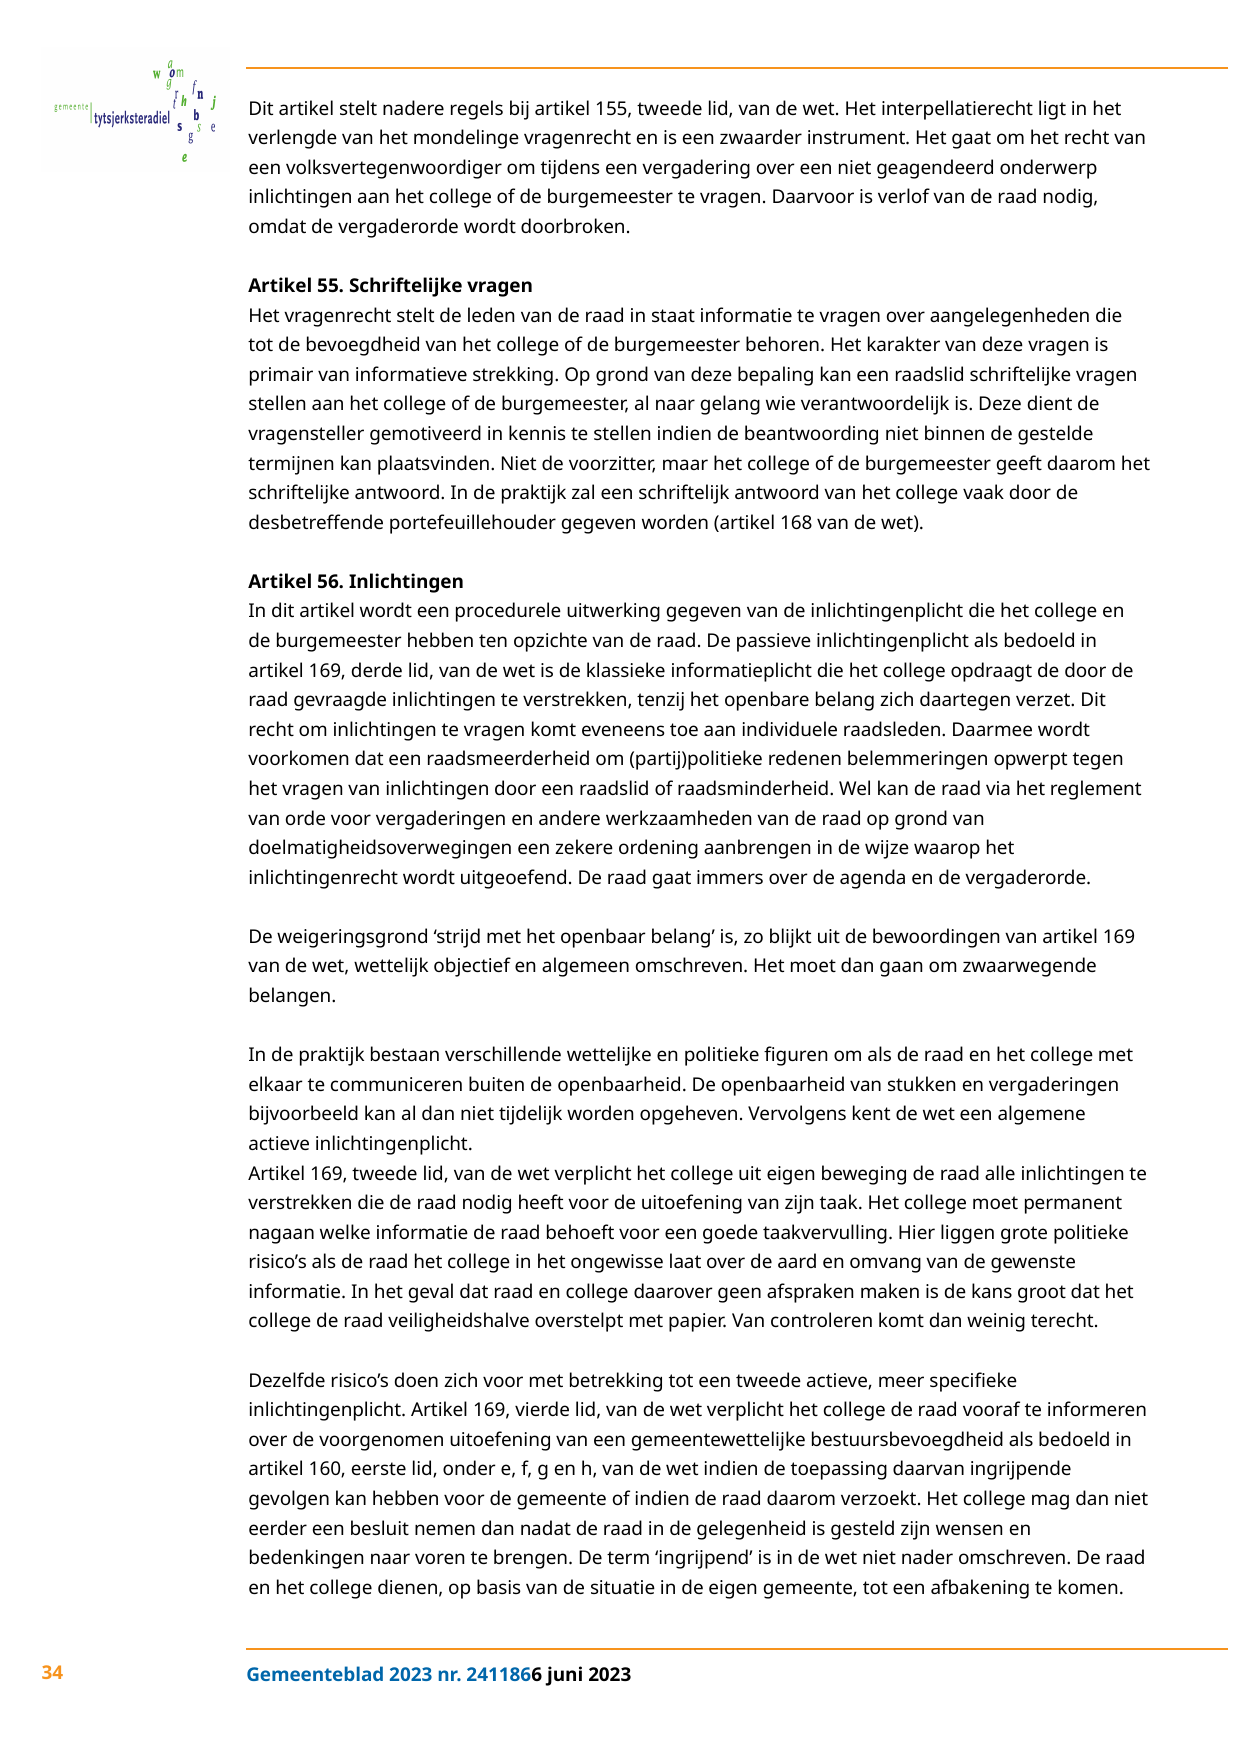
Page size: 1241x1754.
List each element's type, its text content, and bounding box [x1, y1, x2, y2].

text Artikel 169, tweede lid, van de wet verplicht het college uit eigen beweging de raad alle inlichtingen te verstrekken die de raad nodig heeft voor de uitoefening van zijn taak. Het college moet permanent nagaan welke informatie de raad behoeft voor een goede taakvervulling. Hier liggen grote politieke risico’s als de raad het college in het ongewisse laat over de aard en omvang van de gewenste informatie. In het geval dat raad en college daarover geen afspraken maken is de kans groot dat het college de raad veiligheidshalve overstelpt met papier. Van controleren komt dan weinig terecht. [248, 1160, 1152, 1333]
text Het vragenrecht stelt de leden van de raad in staat informatie te vragen over aangelegenheden die tot de bevoegdheid van het college of de burgemeester behoren. Het karakter van deze vragen is primair van informatieve strekking. Op grond van deze bepaling kan een raadslid schriftelijke vragen stellen aan het college of de burgemeester, al naar gelang wie verantwoordelijk is. Deze dient de vragensteller gemotiveerd in kennis te stellen indien de beantwoording niet binnen de gestelde termijnen kan plaatsvinden. Niet de voorzitter, maar het college of de burgemeester geeft daarom het schriftelijke antwoord. In de praktijk zal een schriftelijk antwoord van het college vaak door de desbetreffende portefeuillehouder gegeven worden (artikel 168 van de wet). [248, 302, 1152, 535]
text Dezelfde risico’s doen zich voor met betrekking tot een tweede actieve, meer specifieke inlichtingenplicht. Artikel 169, vierde lid, van de wet verplicht het college de raad vooraf te informeren over de voorgenomen uitoefening van een gemeentewettelijke bestuursbevoegdheid als bedoeld in artikel 160, eerste lid, onder e, f, g en h, van de wet indien de toepassing daarvan ingrijpende gevolgen kan hebben voor de gemeente of indien de raad daarom verzoekt. Het college mag dan niet eerder een besluit nemen dan nadat de raad in de gelegenheid is gesteld zijn wensen en bedenkingen naar voren te brengen. De term ‘ingrijpend’ is in de wet niet nader omschreven. De raad en het college dienen, op basis van de situatie in de eigen gemeente, tot een afbakening te komen. [248, 1367, 1152, 1600]
text Dit artikel stelt nadere regels bij artikel 155, tweede lid, van de wet. Het interpellatierecht ligt in het verlengde van het mondelinge vragenrecht en is een zwaarder instrument. Het gaat om het recht van een volksvertegenwoordiger om tijdens een vergadering over een niet geagendeerd onderwerp inlichtingen aan het college of de burgemeester te vragen. Daarvoor is verlof van de raad nodig, omdat de vergaderorde wordt doorbroken. [248, 95, 1152, 239]
text Artikel 56. Inlichtingen [248, 568, 1152, 594]
text De weigeringsgrond ‘strijd met het openbaar belang’ is, zo blijkt uit de bewoordingen van artikel 169 van de wet, wettelijk objectief en algemeen omschreven. Het moet dan gaan om zwaarwegende belangen. [248, 923, 1152, 1008]
picture [41, 47, 231, 172]
text In de praktijk bestaan verschillende wettelijke en politieke figuren om als de raad en het college met elkaar te communiceren buiten de openbaarheid. De openbaarheid van stukken en vergaderingen bijvoorbeeld kan al dan niet tijdelijk worden opgeheven. Vervolgens kent de wet een algemene actieve inlichtingenplicht. [248, 1041, 1152, 1156]
text In dit artikel wordt een procedurele uitwerking gegeven van de inlichtingenplicht die het college en de burgemeester hebben ten opzichte van de raad. De passieve inlichtingenplicht als bedoeld in artikel 169, derde lid, van de wet is de klassieke informatieplicht die het college opdraagt de door de raad gevraagde inlichtingen te verstrekken, tenzij het openbare belang zich daartegen verzet. Dit recht om inlichtingen te vragen komt eveneens toe aan individuele raadsleden. Daarmee wordt voorkomen dat een raadsmeerderheid om (partij)politieke redenen belemmeringen opwerpt tegen het vragen van inlichtingen door een raadslid of raadsminderheid. Wel kan de raad via het reglement van orde voor vergaderingen en andere werkzaamheden van de raad op grond van doelmatigheidsoverwegingen een zekere ordening aanbrengen in de wijze waarop het inlichtingenrecht wordt uitgeoefend. De raad gaat immers over de agenda en de vergaderorde. [248, 598, 1152, 890]
text Artikel 55. Schriftelijke vragen [248, 272, 1152, 298]
